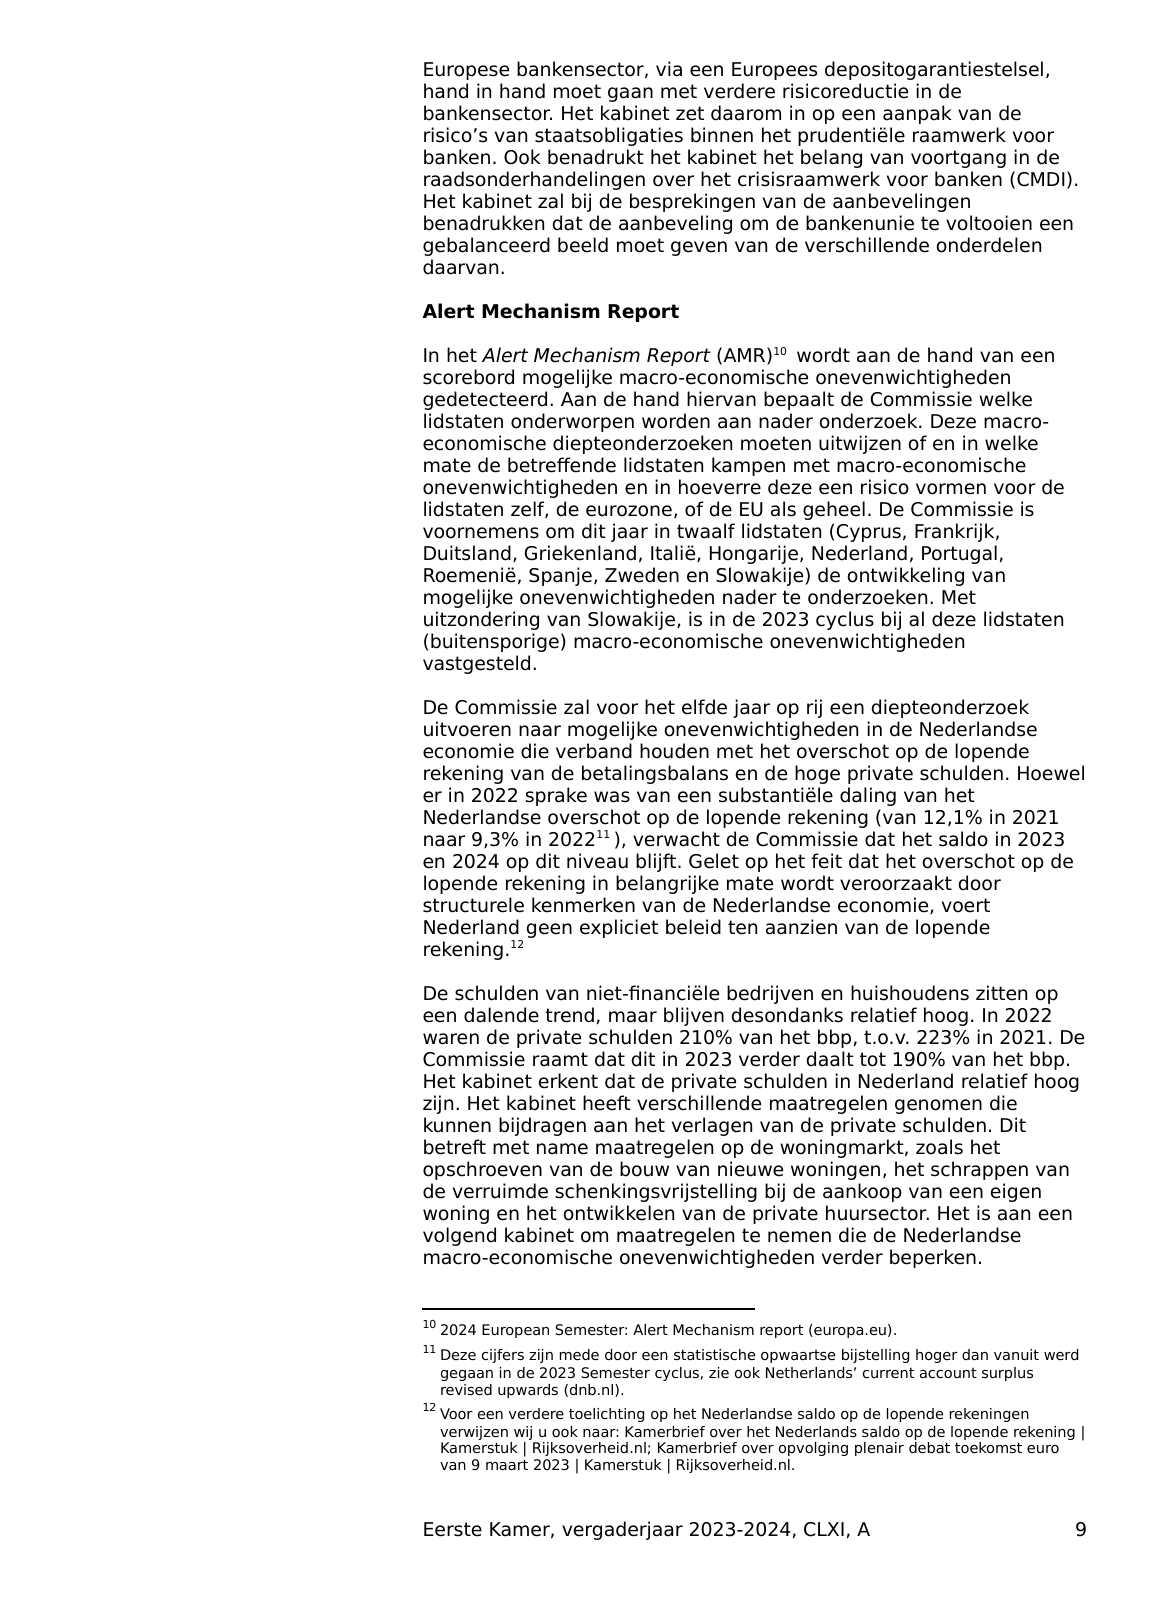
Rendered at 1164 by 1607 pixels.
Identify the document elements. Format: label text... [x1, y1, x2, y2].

text Deze cijfers zijn mede door een statistische opwaartse bijstelling hoger dan vanuit werd gegaan in de 2023 Semester cyclus, zie ook Netherlands’ current account surplus revised upwards (dnb.nl). [422, 1343, 1087, 1399]
text 2024 European Semester: Alert Mechanism report (europa.eu). [422, 1318, 1087, 1340]
subtitle Alert Mechanism Report [422, 301, 1087, 323]
text Voor een verdere toelichting op het Nederlandse saldo op de lopende rekeningen verwijzen wij u ook naar: Kamerbrief over het Nederlands saldo op de lopende rekening | Kamerstuk | Rijksoverheid.nl; Kamerbrief over opvolging plenair debat toekomst euro van 9 maart 2023 | Kamerstuk | Rijksoverheid.nl. [422, 1402, 1087, 1474]
text Europese bankensector, via een Europees depositogarantiestelsel, hand in hand moet gaan met verdere risicoreductie in de bankensector. Het kabinet zet daarom in op een aanpak van de risico’s van staatsobligaties binnen het prudentiële raamwerk voor banken. Ook benadrukt het kabinet het belang van voortgang in de raadsonderhandelingen over het crisisraamwerk voor banken (CMDI). Het kabinet zal bij de besprekingen van de aanbevelingen benadrukken dat de aanbeveling om de bankenunie te voltooien een gebalanceerd beeld moet geven van de verschillende onderdelen daarvan. [422, 59, 1087, 279]
text De schulden van niet-financiële bedrijven en huishoudens zitten op een dalende trend, maar blijven desondanks relatief hoog. In 2022 waren de private schulden 210% van het bbp, t.o.v. 223% in 2021. De Commissie raamt dat dit in 2023 verder daalt tot 190% van het bbp. Het kabinet erkent dat de private schulden in Nederland relatief hoog zijn. Het kabinet heeft verschillende maatregelen genomen die kunnen bijdragen aan het verlagen van de private schulden. Dit betreft met name maatregelen op de woningmarkt, zoals het opschroeven van de bouw van nieuwe woningen, het schrappen van de verruimde schenkingsvrijstelling bij de aankoop van een eigen woning en het ontwikkelen van de private huursector. Het is aan een volgend kabinet om maatregelen te nemen die de Nederlandse macro-economische onevenwichtigheden verder beperken. [422, 983, 1087, 1269]
text De Commissie zal voor het elfde jaar op rij een diepteonderzoek uitvoeren naar mogelijke onevenwichtigheden in de Nederlandse economie die verband houden met het overschot op de lopende rekening van de betalingsbalans en de hoge private schulden. Hoewel er in 2022 sprake was van een substantiële daling van het Nederlandse overschot op de lopende rekening (van 12,1% in 2021 naar 9,3% in 2022), verwacht de Commissie dat het saldo in 2023 en 2024 op dit niveau blijft. Gelet op het feit dat het overschot op de lopende rekening in belangrijke mate wordt veroorzaakt door structurele kenmerken van de Nederlandse economie, voert Nederland geen expliciet beleid ten aanzien van de lopende rekening. [422, 697, 1087, 961]
text In het Alert Mechanism Report (AMR) wordt aan de hand van een scorebord mogelijke macro-economische onevenwichtigheden gedetecteerd. Aan de hand hiervan bepaalt de Commissie welke lidstaten onderworpen worden aan nader onderzoek. Deze macro-economische diepteonderzoeken moeten uitwijzen of en in welke mate de betreffende lidstaten kampen met macro-economische onevenwichtigheden en in hoeverre deze een risico vormen voor de lidstaten zelf, de eurozone, of de EU als geheel. De Commissie is voornemens om dit jaar in twaalf lidstaten (Cyprus, Frankrijk, Duitsland, Griekenland, Italië, Hongarije, Nederland, Portugal, Roemenië, Spanje, Zweden en Slowakije) de ontwikkeling van mogelijke onevenwichtigheden nader te onderzoeken. Met uitzondering van Slowakije, is in de 2023 cyclus bij al deze lidstaten (buitensporige) macro-economische onevenwichtigheden vastgesteld. [422, 345, 1087, 675]
